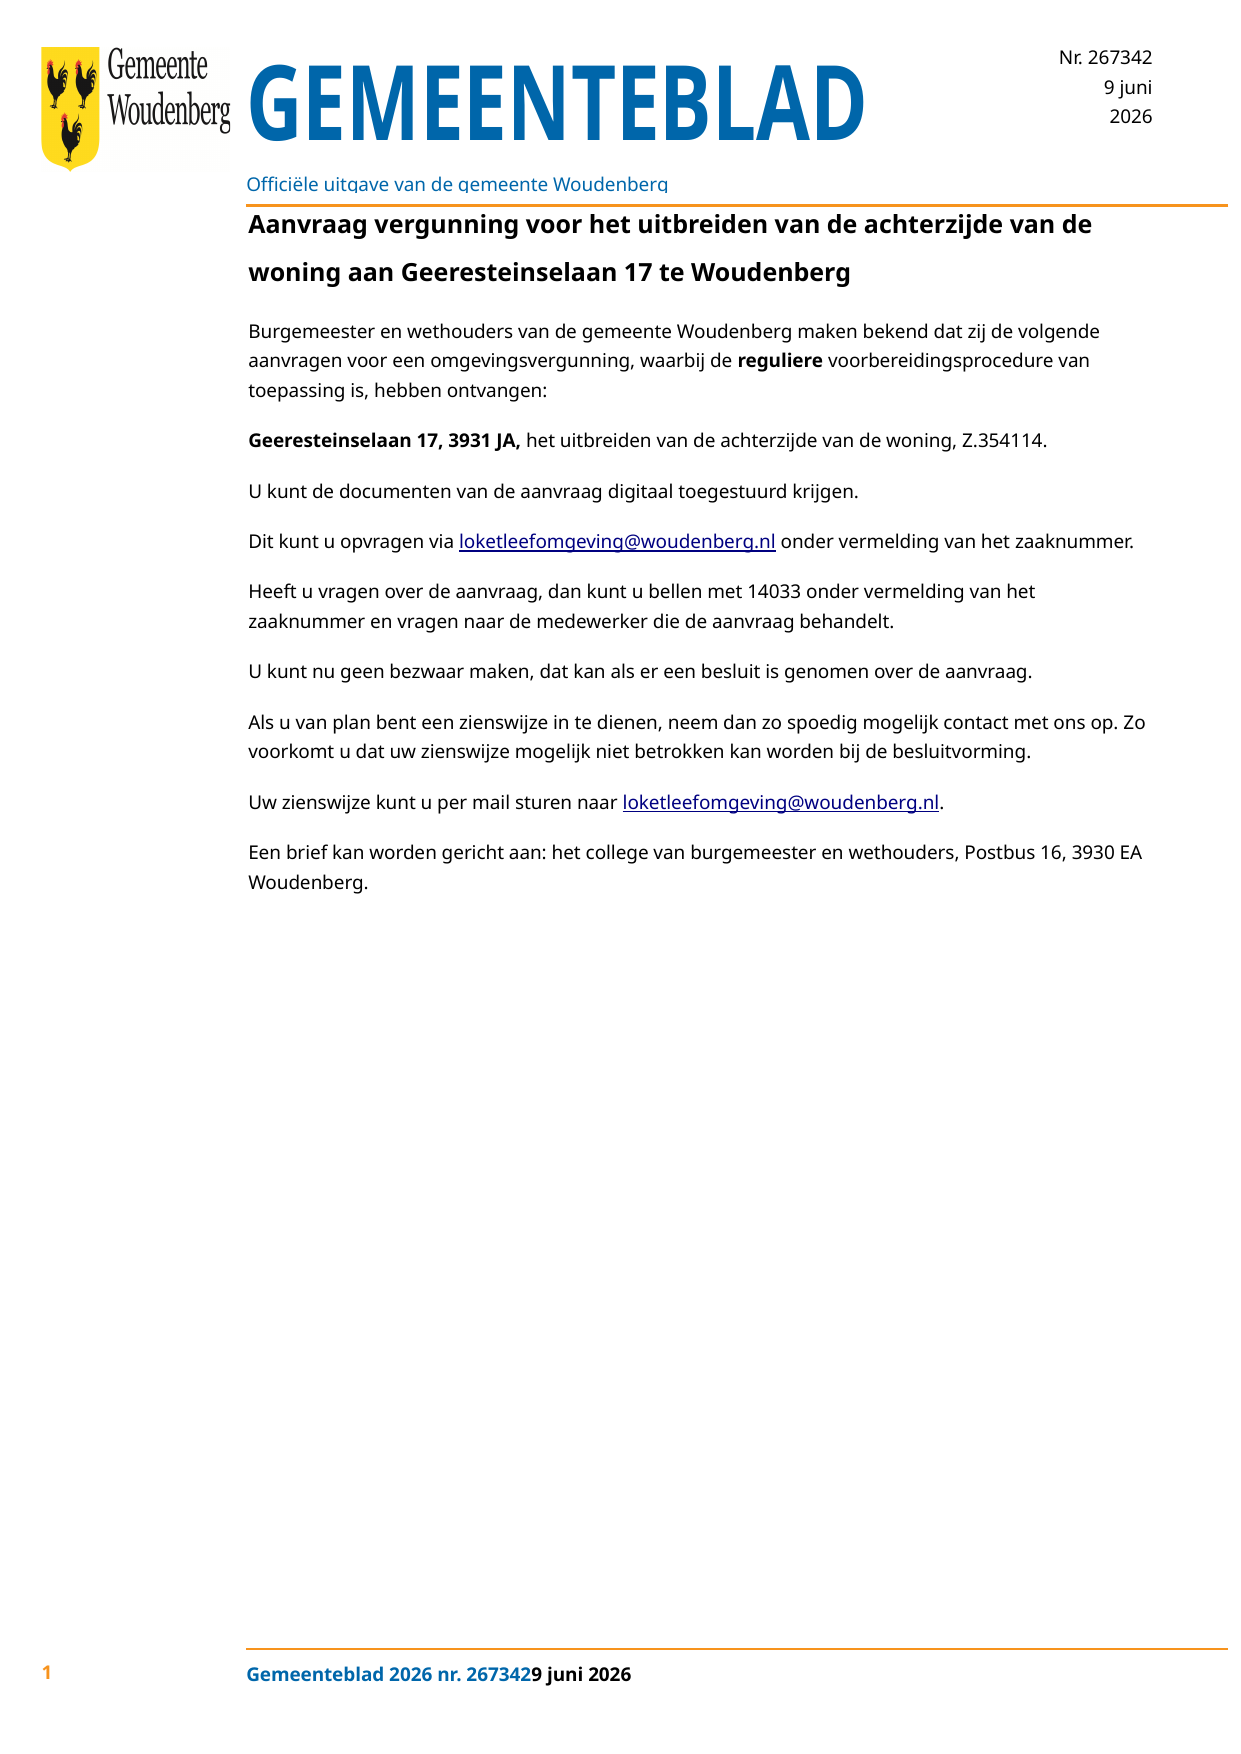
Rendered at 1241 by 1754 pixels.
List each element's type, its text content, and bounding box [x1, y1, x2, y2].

text Als u van plan bent een zienswijze in te dienen, neem dan zo spoedig mogelijk contact met ons op. Zo voorkomt u dat uw zienswijze mogelijk niet betrokken kan worden bij de besluitvorming. [248, 709, 1152, 764]
text Heeft u vragen over de aanvraag, dan kunt u bellen met 14033 onder vermelding van het zaaknummer en vragen naar de medewerker die de aanvraag behandelt. [248, 579, 1152, 634]
text Een brief kan worden gericht aan: het college van burgemeester en wethouders, Postbus 16, 3930 EA Woudenberg. [248, 839, 1152, 895]
text Burgemeester en wethouders van de gemeente Woudenberg maken bekend dat zij de volgende aanvragen voor een omgevingsvergunning, waarbij de reguliere voorbereidingsprocedure van toepassing is, hebben ontvangen: [248, 318, 1152, 403]
picture [41, 47, 231, 172]
text Dit kunt u opvragen via loketleefomgeving@woudenberg.nl onder vermelding van het zaaknummer. [248, 528, 1152, 554]
text Aanvraag vergunning voor het uitbreiden van de achterzijde van de woning aan Geeresteinselaan 17 te Woudenberg [248, 207, 1152, 288]
text U kunt nu geen bezwaar maken, dat kan als er een besluit is genomen over de aanvraag. [248, 659, 1152, 684]
text Geeresteinselaan 17, 3931 JA, het uitbreiden van de achterzijde van de woning, Z.354114. [248, 427, 1152, 453]
text U kunt de documenten van de aanvraag digitaal toegestuurd krijgen. [248, 478, 1152, 504]
text Uw zienswijze kunt u per mail sturen naar loketleefomgeving@woudenberg.nl. [248, 789, 1152, 815]
